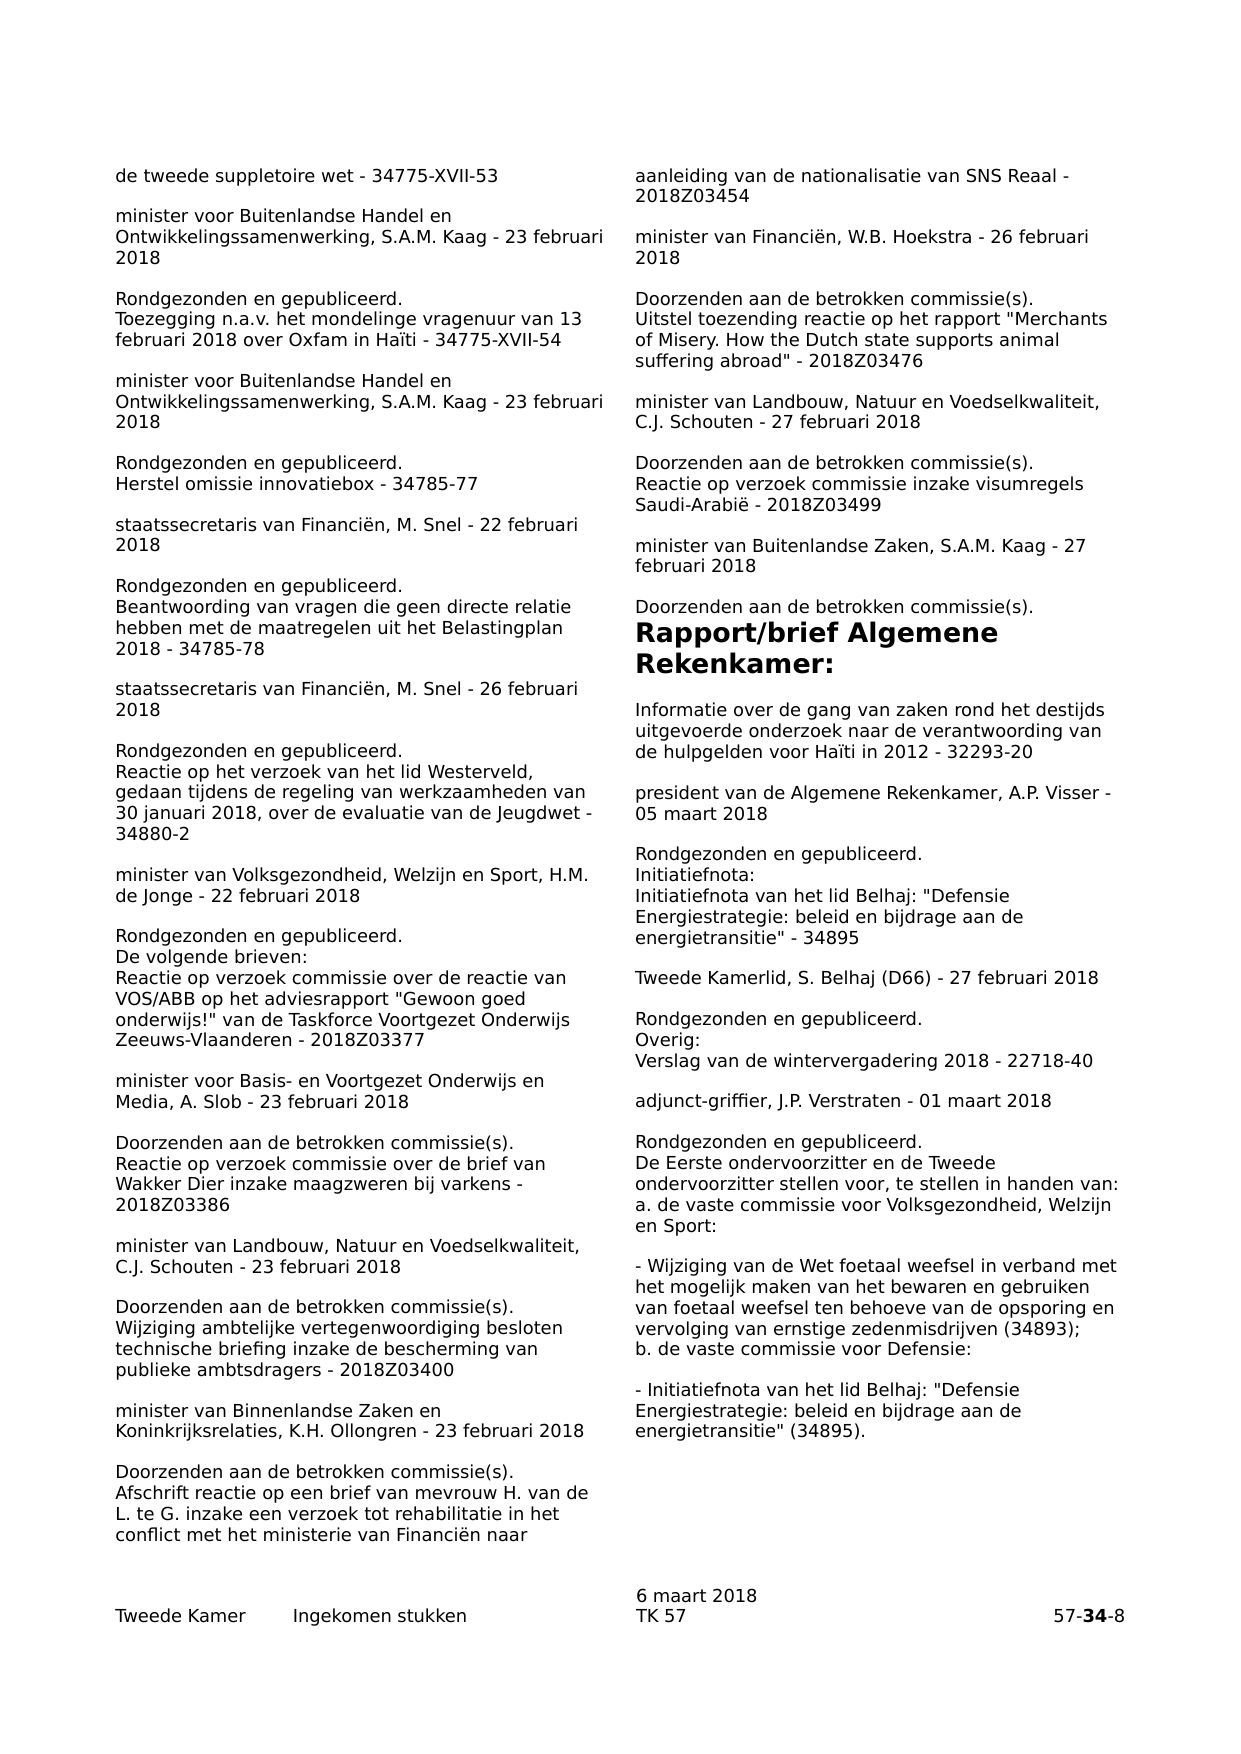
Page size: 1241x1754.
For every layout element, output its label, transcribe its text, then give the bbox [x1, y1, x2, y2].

text Afschrift reactie op een brief van mevrouw H. van de L. te G. inzake een verzoek tot rehabilitatie in het conflict met het ministerie van Financiën naar [115, 1483, 605, 1545]
text Reactie op het verzoek van het lid Westerveld, gedaan tijdens de regeling van werkzaamheden van 30 januari 2018, over de evaluatie van de Jeugdwet - 34880-2 [115, 761, 605, 845]
text Rondgezonden en gepubliceerd. [115, 288, 605, 309]
text staatssecretaris van Financiën, M. Snel - 22 februari 2018 [115, 514, 605, 556]
text Rondgezonden en gepubliceerd. [115, 926, 605, 947]
text Informatie over de gang van zaken rond het destijds uitgevoerde onderzoek naar de verantwoording van de hulpgelden voor Haïti in 2012 - 32293-20 [635, 700, 1125, 763]
text Tweede Kamerlid, S. Belhaj (D66) - 27 februari 2018 [635, 968, 1125, 989]
text Toezegging n.a.v. het mondelinge vragenuur van 13 februari 2018 over Oxfam in Haïti - 34775-XVII-54 [115, 309, 605, 351]
text Wijziging ambtelijke vertegenwoordiging besloten technische briefing inzake de bescherming van publieke ambtsdragers - 2018Z03400 [115, 1318, 605, 1380]
text minister van Volksgezondheid, Welzijn en Sport, H.M. de Jonge - 22 februari 2018 [115, 865, 605, 906]
text Herstel omissie innovatiebox - 34785-77 [115, 474, 605, 494]
text Doorzenden aan de betrokken commissie(s). [635, 453, 1125, 474]
text Rondgezonden en gepubliceerd. [115, 741, 605, 761]
text Reactie op verzoek commissie over de reactie van VOS/ABB op het adviesrapport "Gewoon goed onderwijs!" van de Taskforce Voortgezet Onderwijs Zeeuws-Vlaanderen - 2018Z03377 [115, 968, 605, 1051]
text Verslag van de wintervergadering 2018 - 22718-40 [635, 1051, 1125, 1071]
text president van de Algemene Rekenkamer, A.P. Visser - 05 maart 2018 [635, 783, 1125, 824]
text minister voor Buitenlandse Handel en Ontwikkelingssamenwerking, S.A.M. Kaag - 23 februari 2018 [115, 371, 605, 433]
text Rondgezonden en gepubliceerd. [635, 1009, 1125, 1030]
text minister van Financiën, W.B. Hoekstra - 26 februari 2018 [635, 227, 1125, 268]
text Doorzenden aan de betrokken commissie(s). [115, 1462, 605, 1483]
text adjunct-griffier, J.P. Verstraten - 01 maart 2018 [635, 1091, 1125, 1112]
text - Initiatiefnota van het lid Belhaj: "Defensie Energiestrategie: beleid en bijdrage aan de energietransitie" (34895). [635, 1380, 1125, 1442]
text Rondgezonden en gepubliceerd. [635, 844, 1125, 865]
text Overig: [635, 1030, 1125, 1051]
text aanleiding van de nationalisatie van SNS Reaal - 2018Z03454 [635, 165, 1125, 207]
title Rapport/brief Algemene Rekenkamer: [635, 618, 1125, 680]
text De Eerste ondervoorzitter en de Tweede ondervoorzitter stellen voor, te stellen in handen van: [635, 1153, 1125, 1194]
text a. de vaste commissie voor Volksgezondheid, Welzijn en Sport: [635, 1194, 1125, 1236]
text Rondgezonden en gepubliceerd. [115, 576, 605, 597]
text minister voor Basis- en Voortgezet Onderwijs en Media, A. Slob - 23 februari 2018 [115, 1071, 605, 1112]
text minister voor Buitenlandse Handel en Ontwikkelingssamenwerking, S.A.M. Kaag - 23 februari 2018 [115, 206, 605, 268]
text minister van Landbouw, Natuur en Voedselkwaliteit, C.J. Schouten - 27 februari 2018 [635, 392, 1125, 433]
text Initiatiefnota van het lid Belhaj: "Defensie Energiestrategie: beleid en bijdrage aan de energietransitie" - 34895 [635, 886, 1125, 948]
text Rondgezonden en gepubliceerd. [115, 453, 605, 474]
text minister van Buitenlandse Zaken, S.A.M. Kaag - 27 februari 2018 [635, 536, 1125, 577]
text Initiatiefnota: [635, 865, 1125, 886]
text Rondgezonden en gepubliceerd. [635, 1132, 1125, 1153]
text Doorzenden aan de betrokken commissie(s). [115, 1132, 605, 1153]
text Reactie op verzoek commissie over de brief van Wakker Dier inzake maagzweren bij varkens - 2018Z03386 [115, 1153, 605, 1216]
text de tweede suppletoire wet - 34775-XVII-53 [115, 165, 605, 186]
text De volgende brieven: [115, 947, 605, 968]
text minister van Landbouw, Natuur en Voedselkwaliteit, C.J. Schouten - 23 februari 2018 [115, 1236, 605, 1277]
text Doorzenden aan de betrokken commissie(s). [635, 288, 1125, 309]
text Doorzenden aan de betrokken commissie(s). [115, 1297, 605, 1318]
text Beantwoording van vragen die geen directe relatie hebben met de maatregelen uit het Belastingplan 2018 - 34785-78 [115, 597, 605, 659]
text - Wijziging van de Wet foetaal weefsel in verband met het mogelijk maken van het bewaren en gebruiken van foetaal weefsel ten behoeve van de opsporing en vervolging van ernstige zedenmisdrijven (34893); [635, 1256, 1125, 1339]
text Doorzenden aan de betrokken commissie(s). [635, 597, 1125, 618]
text minister van Binnenlandse Zaken en Koninkrijksrelaties, K.H. Ollongren - 23 februari 2018 [115, 1400, 605, 1442]
text Reactie op verzoek commissie inzake visumregels Saudi-Arabië - 2018Z03499 [635, 474, 1125, 516]
text Uitstel toezending reactie op het rapport "Merchants of Misery. How the Dutch state supports animal suffering abroad" - 2018Z03476 [635, 309, 1125, 372]
text staatssecretaris van Financiën, M. Snel - 26 februari 2018 [115, 679, 605, 721]
text b. de vaste commissie voor Defensie: [635, 1339, 1125, 1360]
